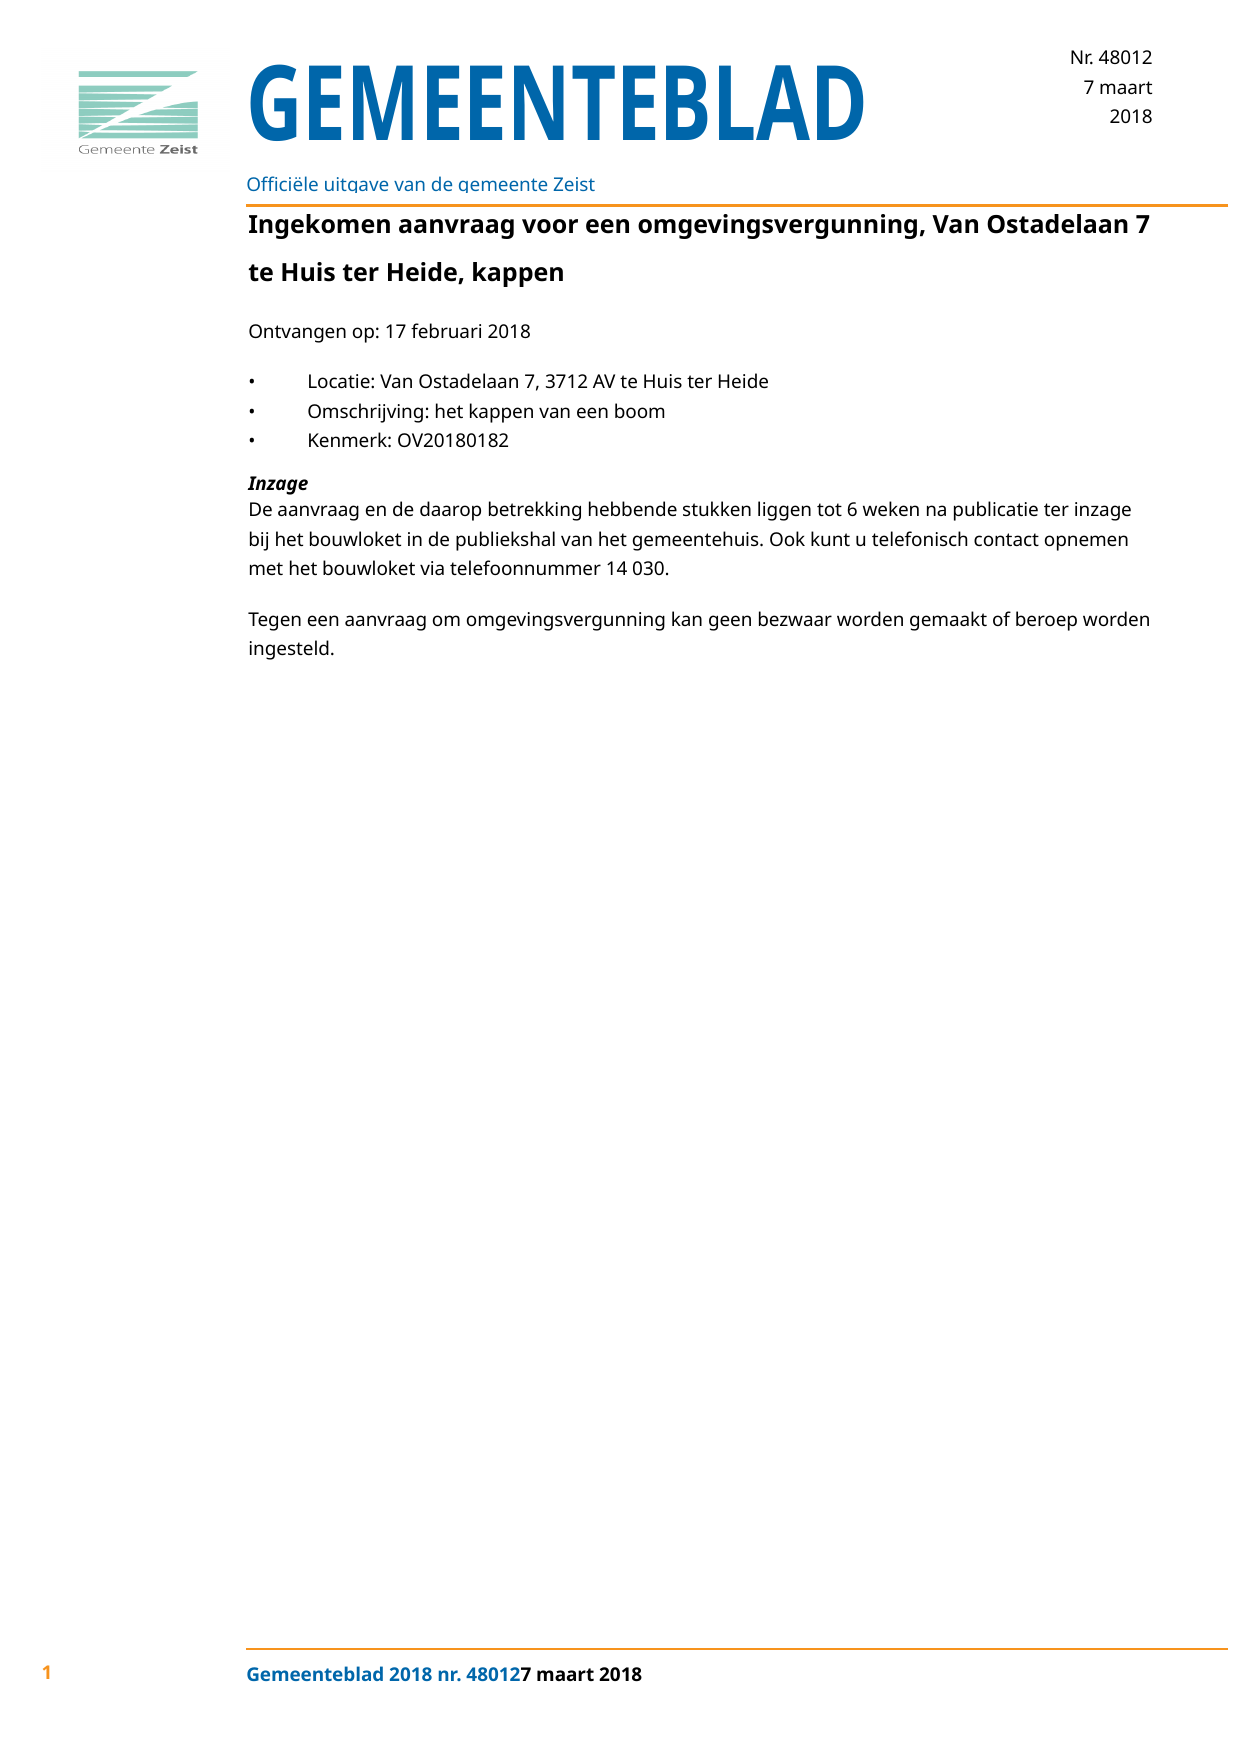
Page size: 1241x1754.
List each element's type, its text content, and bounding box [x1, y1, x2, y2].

text Ontvangen op: 17 februari 2018 [248, 318, 1152, 344]
text Tegen een aanvraag om omgevingsvergunning kan geen bezwaar worden gemaakt of beroep worden ingesteld. [248, 606, 1152, 661]
list Kenmerk: OV20180182 [248, 427, 1152, 453]
text De aanvraag en de daarop betrekking hebbende stukken liggen tot 6 weken na publicatie ter inzage bij het bouwloket in de publiekshal van het gemeentehuis. Ook kunt u telefonisch contact opnemen met het bouwloket via telefoonnummer 14 030. [248, 496, 1152, 581]
list Locatie: Van Ostadelaan 7, 3712 AV te Huis ter Heide [248, 368, 1152, 394]
text Ingekomen aanvraag voor een omgevingsvergunning, Van Ostadelaan 7 te Huis ter Heide, kappen [248, 207, 1152, 288]
text Inzage [248, 471, 1152, 496]
list Omschrijving: het kappen van een boom [248, 398, 1152, 424]
picture [41, 47, 231, 172]
